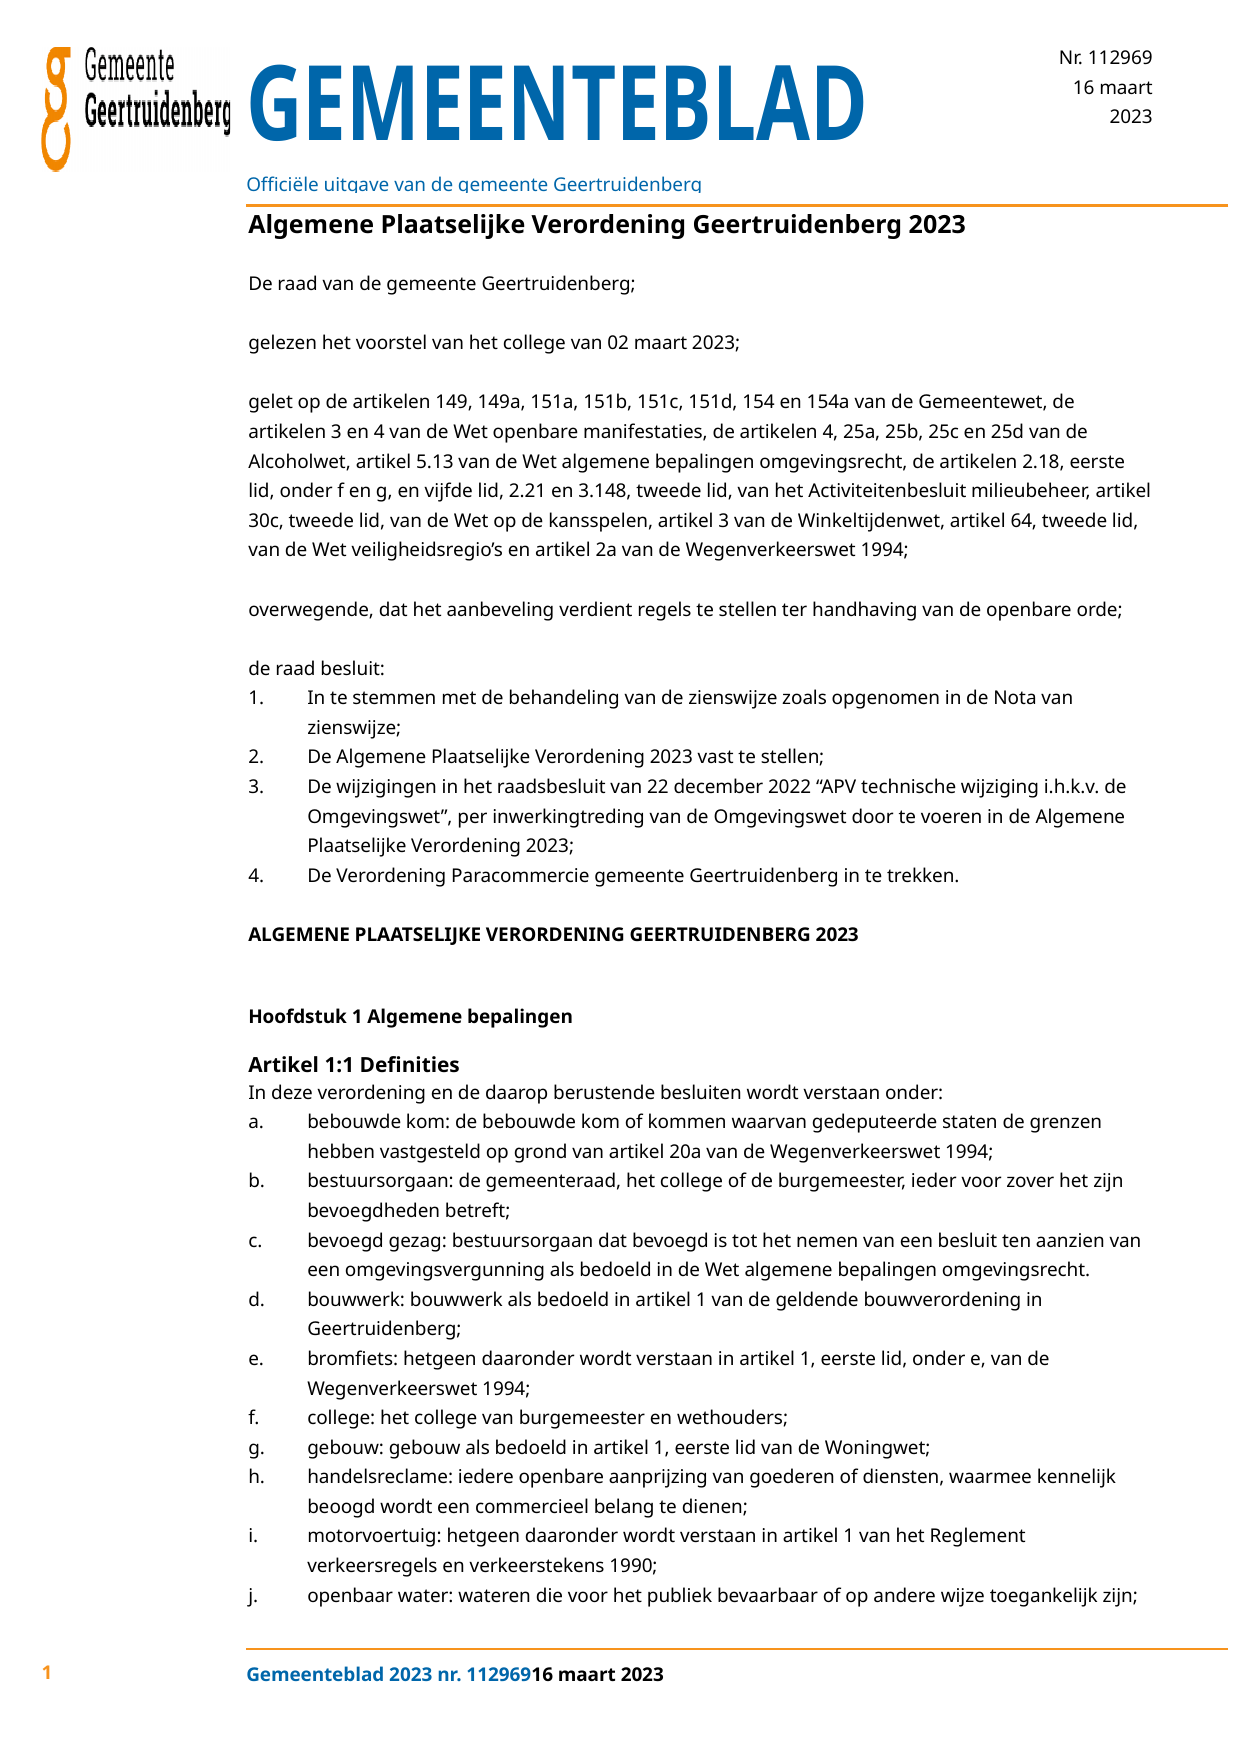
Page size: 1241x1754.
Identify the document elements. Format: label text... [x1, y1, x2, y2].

list college: het college van burgemeester en wethouders; [248, 1404, 1152, 1430]
list In te stemmen met de behandeling van de zienswijze zoals opgenomen in de Nota van zienswijze; [248, 684, 1152, 740]
list motorvoertuig: hetgeen daaronder wordt verstaan in artikel 1 van het Reglement verkeersregels en verkeerstekens 1990; [248, 1523, 1152, 1578]
list De Algemene Plaatselijke Verordening 2023 vast te stellen; [248, 744, 1152, 769]
text Algemene Plaatselijke Verordening Geertruidenberg 2023 [248, 207, 1152, 241]
text overwegende, dat het aanbeveling verdient regels te stellen ter handhaving van de openbare orde; [248, 596, 1152, 621]
list handelsreclame: iedere openbare aanprijzing van goederen of diensten, waarmee kennelijk beoogd wordt een commercieel belang te dienen; [248, 1463, 1152, 1519]
list bevoegd gezag: bestuursorgaan dat bevoegd is tot het nemen van een besluit ten aanzien van een omgevingsvergunning als bedoeld in de Wet algemene bepalingen omgevingsrecht. [248, 1227, 1152, 1282]
text Hoofdstuk 1 Algemene bepalingen [248, 1001, 1152, 1029]
list bebouwde kom: de bebouwde kom of kommen waarvan gedeputeerde staten de grenzen hebben vastgesteld op grond van artikel 20a van de Wegenverkeerswet 1994; [248, 1108, 1152, 1164]
list De wijzigingen in het raadsbesluit van 22 december 2022 “APV technische wijziging i.h.k.v. de Omgevingswet”, per inwerkingtreding van de Omgevingswet door te voeren in de Algemene Plaatselijke Verordening 2023; [248, 773, 1152, 858]
list De Verordening Paracommercie gemeente Geertruidenberg in te trekken. [248, 862, 1152, 888]
picture [41, 47, 231, 172]
list gebouw: gebouw als bedoeld in artikel 1, eerste lid van de Woningwet; [248, 1434, 1152, 1459]
text ALGEMENE PLAATSELIJKE VERORDENING GEERTRUIDENBERG 2023 [248, 921, 1152, 947]
list bouwwerk: bouwwerk als bedoeld in artikel 1 van de geldende bouwverordening in Geertruidenberg; [248, 1286, 1152, 1341]
text de raad besluit: [248, 655, 1152, 681]
text gelet op de artikelen 149, 149a, 151a, 151b, 151c, 151d, 154 en 154a van de Gemeentewet, de artikelen 3 en 4 van de Wet openbare manifestaties, de artikelen 4, 25a, 25b, 25c en 25d van de Alcoholwet, artikel 5.13 van de Wet algemene bepalingen omgevingsrecht, de artikelen 2.18, eerste lid, onder f en g, en vijfde lid, 2.21 en 3.148, tweede lid, van het Activiteitenbesluit milieubeheer, artikel 30c, tweede lid, van de Wet op de kansspelen, artikel 3 van de Winkeltijdenwet, artikel 64, tweede lid, van de Wet veiligheidsregio’s en artikel 2a van de Wegenverkeerswet 1994; [248, 389, 1152, 562]
text In deze verordening en de daarop berustende besluiten wordt verstaan onder: [248, 1079, 1152, 1104]
text De raad van de gemeente Geertruidenberg; [248, 270, 1152, 296]
text Artikel 1:1 Definities [248, 1050, 1152, 1079]
list bestuursorgaan: de gemeenteraad, het college of de burgemeester, ieder voor zover het zijn bevoegdheden betreft; [248, 1168, 1152, 1223]
list openbaar water: wateren die voor het publiek bevaarbaar of op andere wijze toegankelijk zijn; [248, 1582, 1152, 1607]
list bromfiets: hetgeen daaronder wordt verstaan in artikel 1, eerste lid, onder e, van de Wegenverkeerswet 1994; [248, 1345, 1152, 1400]
text gelezen het voorstel van het college van 02 maart 2023; [248, 329, 1152, 355]
